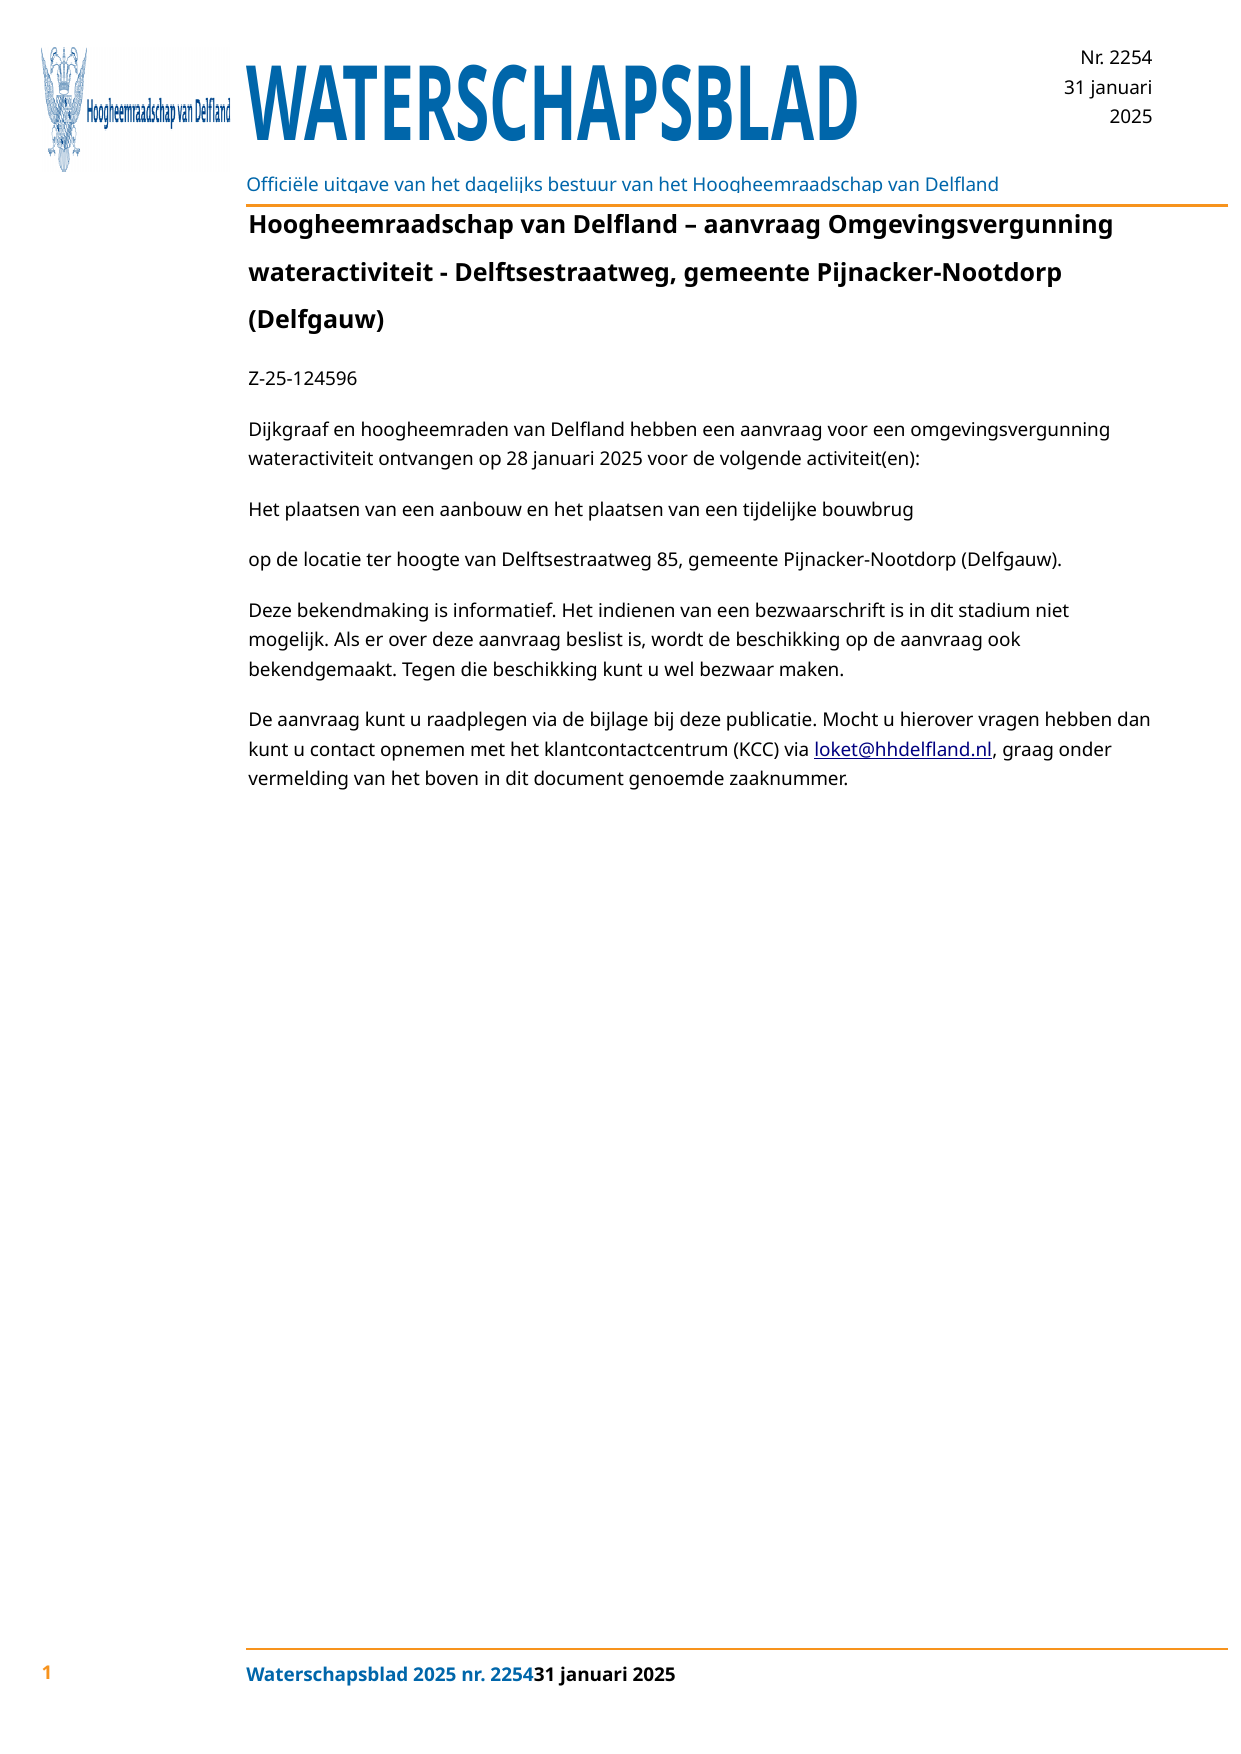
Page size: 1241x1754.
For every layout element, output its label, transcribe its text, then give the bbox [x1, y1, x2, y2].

text Hoogheemraadschap van Delfland – aanvraag Omgevingsvergunning wateractiviteit - Delftsestraatweg, gemeente Pijnacker-Nootdorp (Delfgauw) [248, 207, 1152, 336]
text op de locatie ter hoogte van Delftsestraatweg 85, gemeente Pijnacker-Nootdorp (Delfgauw). [248, 546, 1152, 572]
picture [41, 47, 231, 172]
text Z-25-124596 [248, 366, 1152, 391]
text Dijkgraaf en hoogheemraden van Delfland hebben een aanvraag voor een omgevingsvergunning wateractiviteit ontvangen op 28 januari 2025 voor de volgende activiteit(en): [248, 416, 1152, 471]
text De aanvraag kunt u raadplegen via de bijlage bij deze publicatie. Mocht u hierover vragen hebben dan kunt u contact opnemen met het klantcontactcentrum (KCC) via loket@hhdelfland.nl, graag onder vermelding van het boven in dit document genoemde zaaknummer. [248, 706, 1152, 791]
text Het plaatsen van een aanbouw en het plaatsen van een tijdelijke bouwbrug [248, 496, 1152, 522]
text Deze bekendmaking is informatief. Het indienen van een bezwaarschrift is in dit stadium niet mogelijk. Als er over deze aanvraag beslist is, wordt de beschikking op de aanvraag ook bekendgemaakt. Tegen die beschikking kunt u wel bezwaar maken. [248, 597, 1152, 682]
